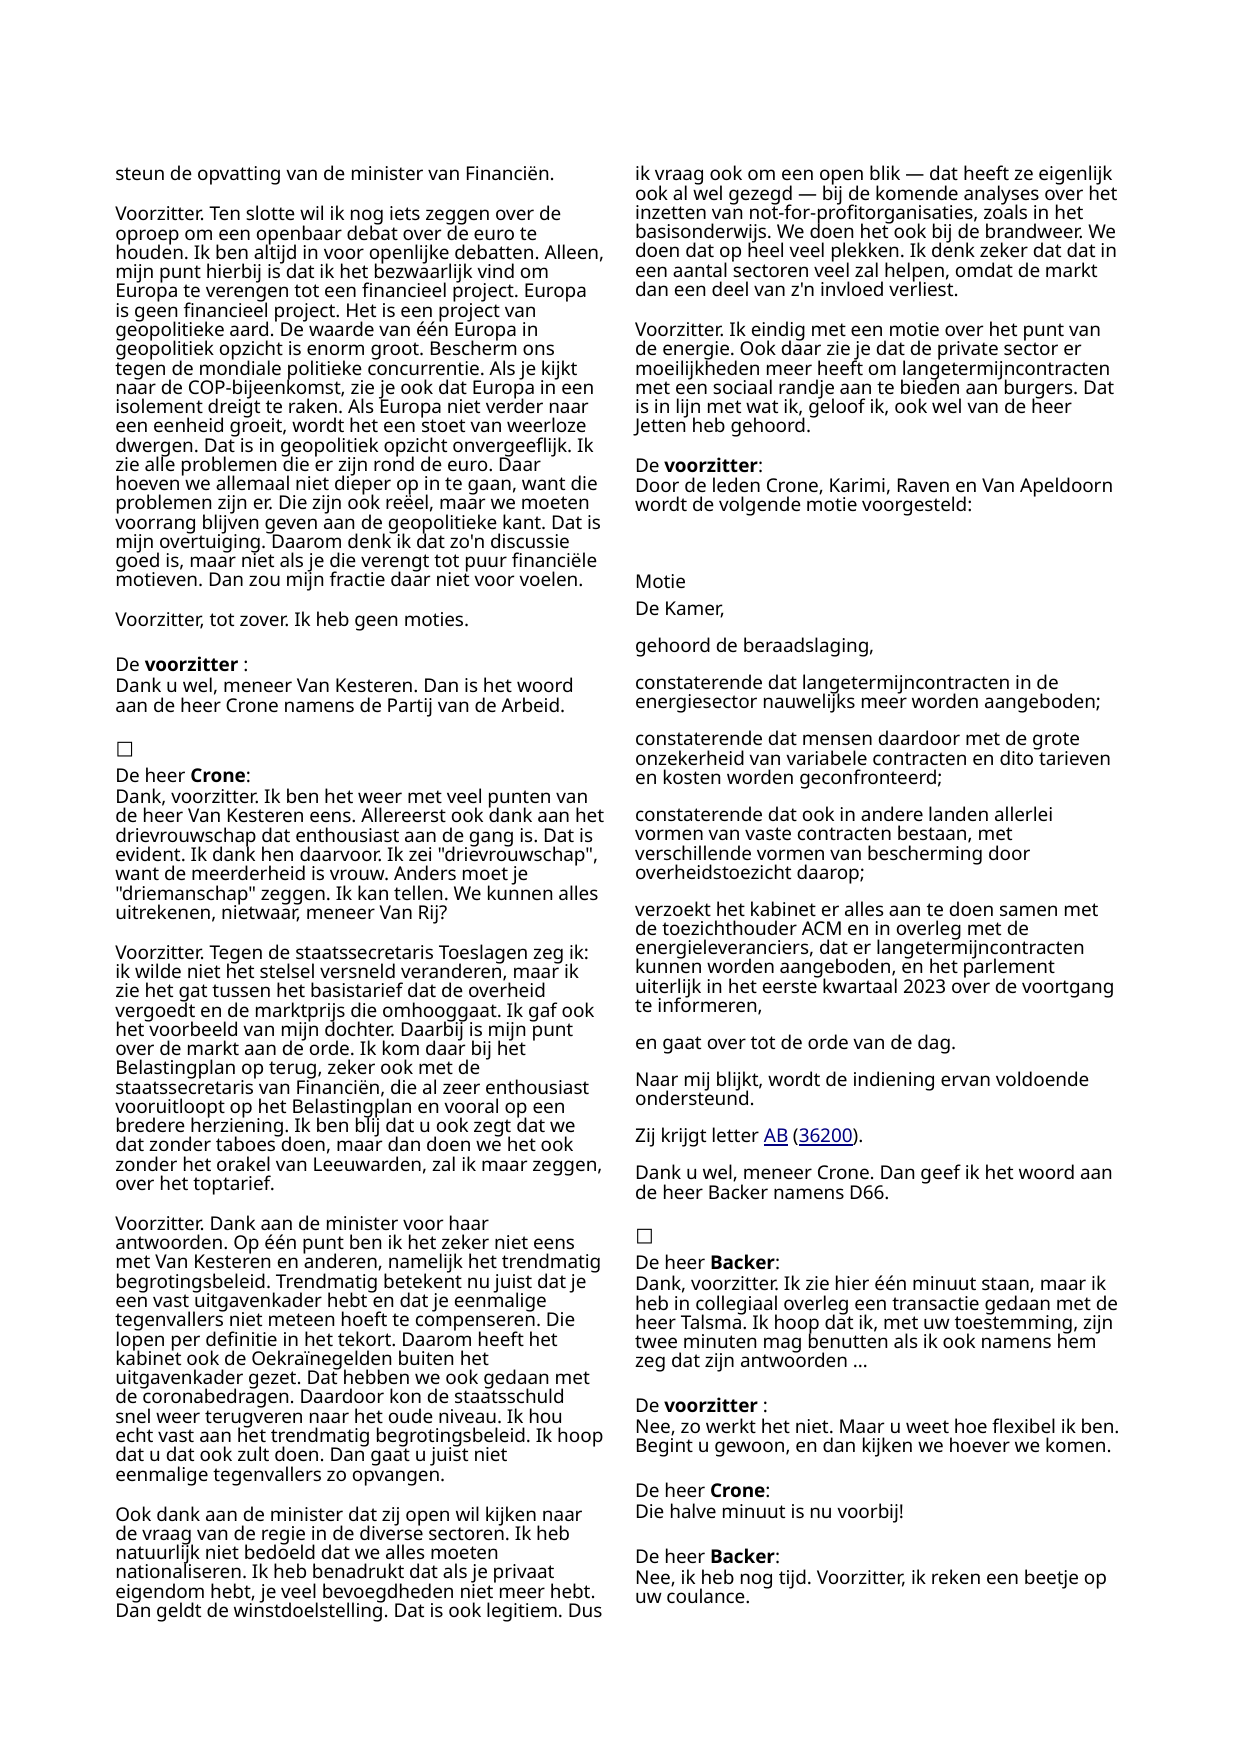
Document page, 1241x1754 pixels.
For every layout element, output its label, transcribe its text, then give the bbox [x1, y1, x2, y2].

text De heer Backer: [635, 1249, 1125, 1275]
text en gaat over tot de orde van de dag. [635, 1034, 1125, 1053]
text De voorzitter : [115, 652, 605, 677]
text De heer Crone: [635, 1477, 1125, 1503]
text Voorzitter. Ik eindig met een motie over het punt van de energie. Ook daar zie je dat de private sector er moeilijkheden meer heeft om langetermijncontracten met een sociaal randje aan te bieden aan burgers. Dat is in lijn met wat ik, geloof ik, ook wel van de heer Jetten heb gehoord. [635, 321, 1125, 437]
text Dank u wel, meneer Crone. Dan geef ik het woord aan de heer Backer namens D66. [635, 1164, 1125, 1203]
text De voorzitter : [635, 1392, 1125, 1418]
text steun de opvatting van de minister van Financiën. [115, 165, 605, 184]
text Zij krijgt letter AB (36200). [635, 1127, 1125, 1147]
text Voorzitter. Dank aan de minister voor haar antwoorden. Op één punt ben ik het zeker niet eens met Van Kesteren en anderen, namelijk het trendmatig begrotingsbeleid. Trendmatig betekent nu juist dat je een vast uitgavenkader hebt en dat je eenmalige tegenvallers niet meteen hoeft te compenseren. Die lopen per definitie in het tekort. Daarom heeft het kabinet ook de Oekraïnegelden buiten het uitgavenkader gezet. Dat hebben we ook gedaan met de coronabedragen. Daardoor kon de staatsschuld snel weer terugveren naar het oude niveau. Ik hou echt vast aan het trendmatig begrotingsbeleid. Ik hoop dat u dat ook zult doen. Dan gaat u juist niet eenmalige tegenvallers zo opvangen. [115, 1215, 605, 1485]
text De voorzitter: [635, 457, 1125, 477]
text Ook dank aan de minister dat zij open wil kijken naar de vraag van de regie in de diverse sectoren. Ik heb natuurlijk niet bedoeld dat we alles moeten nationaliseren. Ik heb benadrukt dat als je privaat eigendom hebt, je veel bevoegdheden niet meer hebt. Dan geldt de winstdoelstelling. Dat is ook legitiem. Dus [115, 1506, 605, 1621]
text constaterende dat mensen daardoor met de grote onzekerheid van variabele contracten en dito tarieven en kosten worden geconfronteerd; [635, 730, 1125, 788]
text Door de leden Crone, Karimi, Raven en Van Apeldoorn wordt de volgende motie voorgesteld: [635, 477, 1125, 515]
text Nee, zo werkt het niet. Maar u weet hoe flexibel ik ben. Begint u gewoon, en dan kijken we hoever we komen. [635, 1418, 1125, 1457]
text Dank, voorzitter. Ik zie hier één minuut staan, maar ik heb in collegiaal overleg een transactie gedaan met de heer Talsma. Ik hoop dat ik, met uw toestemming, zijn twee minuten mag benutten als ik ook namens hem zeg dat zijn antwoorden … [635, 1275, 1125, 1372]
text verzoekt het kabinet er alles aan te doen samen met de toezichthouder ACM en in overleg met de energieleveranciers, dat er langetermijncontracten kunnen worden aangeboden, en het parlement uiterlijk in het eerste kwartaal 2023 over de voortgang te informeren, [635, 901, 1125, 1016]
text Dank u wel, meneer Van Kesteren. Dan is het woord aan de heer Crone namens de Partij van de Arbeid. [115, 677, 605, 716]
text De heer Crone: [115, 762, 605, 788]
text constaterende dat ook in andere landen allerlei vormen van vaste contracten bestaan, met verschillende vormen van bescherming door overheidstoezicht daarop; [635, 806, 1125, 883]
text gehoord de beraadslaging, [635, 637, 1125, 656]
text ⬜ [115, 737, 605, 762]
text Die halve minuut is nu voorbij! [635, 1503, 1125, 1522]
text Voorzitter. Tegen de staatssecretaris Toeslagen zeg ik: ik wilde niet het stelsel versneld veranderen, maar ik zie het gat tussen het basistarief dat de overheid vergoedt en de marktprijs die omhooggaat. Ik gaf ook het voorbeeld van mijn dochter. Daarbij is mijn punt over de markt aan de orde. Ik kom daar bij het Belastingplan op terug, zeker ook met de staatssecretaris van Financiën, die al zeer enthousiast vooruitloopt op het Belastingplan en vooral op een bredere herziening. Ik ben blij dat u ook zegt dat we dat zonder taboes doen, maar dan doen we het ook zonder het orakel van Leeuwarden, zal ik maar zeggen, over het toptarief. [115, 944, 605, 1194]
text Naar mij blijkt, wordt de indiening ervan voldoende ondersteund. [635, 1071, 1125, 1109]
text Dank, voorzitter. Ik ben het weer met veel punten van de heer Van Kesteren eens. Allereerst ook dank aan het drievrouwschap dat enthousiast aan de gang is. Dat is evident. Ik dank hen daarvoor. Ik zei "drievrouwschap", want de meerderheid is vrouw. Anders moet je "driemanschap" zeggen. Ik kan tellen. We kunnen alles uitrekenen, nietwaar, meneer Van Rij? [115, 788, 605, 923]
text constaterende dat langetermijncontracten in de energiesector nauwelijks meer worden aangeboden; [635, 674, 1125, 713]
text ⬜ [635, 1224, 1125, 1249]
text Motie [635, 568, 1125, 594]
text De heer Backer: [635, 1543, 1125, 1569]
text Nee, ik heb nog tijd. Voorzitter, ik reken een beetje op uw coulance. [635, 1569, 1125, 1608]
text De Kamer, [635, 600, 1125, 619]
text Voorzitter, tot zover. Ik heb geen moties. [115, 611, 605, 631]
text Voorzitter. Ten slotte wil ik nog iets zeggen over de oproep om een openbaar debat over de euro te houden. Ik ben altijd in voor openlijke debatten. Alleen, mijn punt hierbij is dat ik het bezwaarlijk vind om Europa te verengen tot een financieel project. Europa is geen financieel project. Het is een project van geopolitieke aard. De waarde van één Europa in geopolitiek opzicht is enorm groot. Bescherm ons tegen de mondiale politieke concurrentie. Als je kijkt naar de COP-bijeenkomst, zie je ook dat Europa in een isolement dreigt te raken. Als Europa niet verder naar een eenheid groeit, wordt het een stoet van weerloze dwergen. Dat is in geopolitiek opzicht onvergeeflijk. Ik zie alle problemen die er zijn rond de euro. Daar hoeven we allemaal niet dieper op in te gaan, want die problemen zijn er. Die zijn ook reëel, maar we moeten voorrang blijven geven aan de geopolitieke kant. Dat is mijn overtuiging. Daarom denk ik dat zo'n discussie goed is, maar niet als je die verengt tot puur financiële motieven. Dan zou mijn fractie daar niet voor voelen. [115, 205, 605, 591]
text ik vraag ook om een open blik — dat heeft ze eigenlijk ook al wel gezegd — bij de komende analyses over het inzetten van not-for-profitorganisaties, zoals in het basisonderwijs. We doen het ook bij de brandweer. We doen dat op heel veel plekken. Ik denk zeker dat dat in een aantal sectoren veel zal helpen, omdat de markt dan een deel van z'n invloed verliest. [635, 165, 1125, 300]
